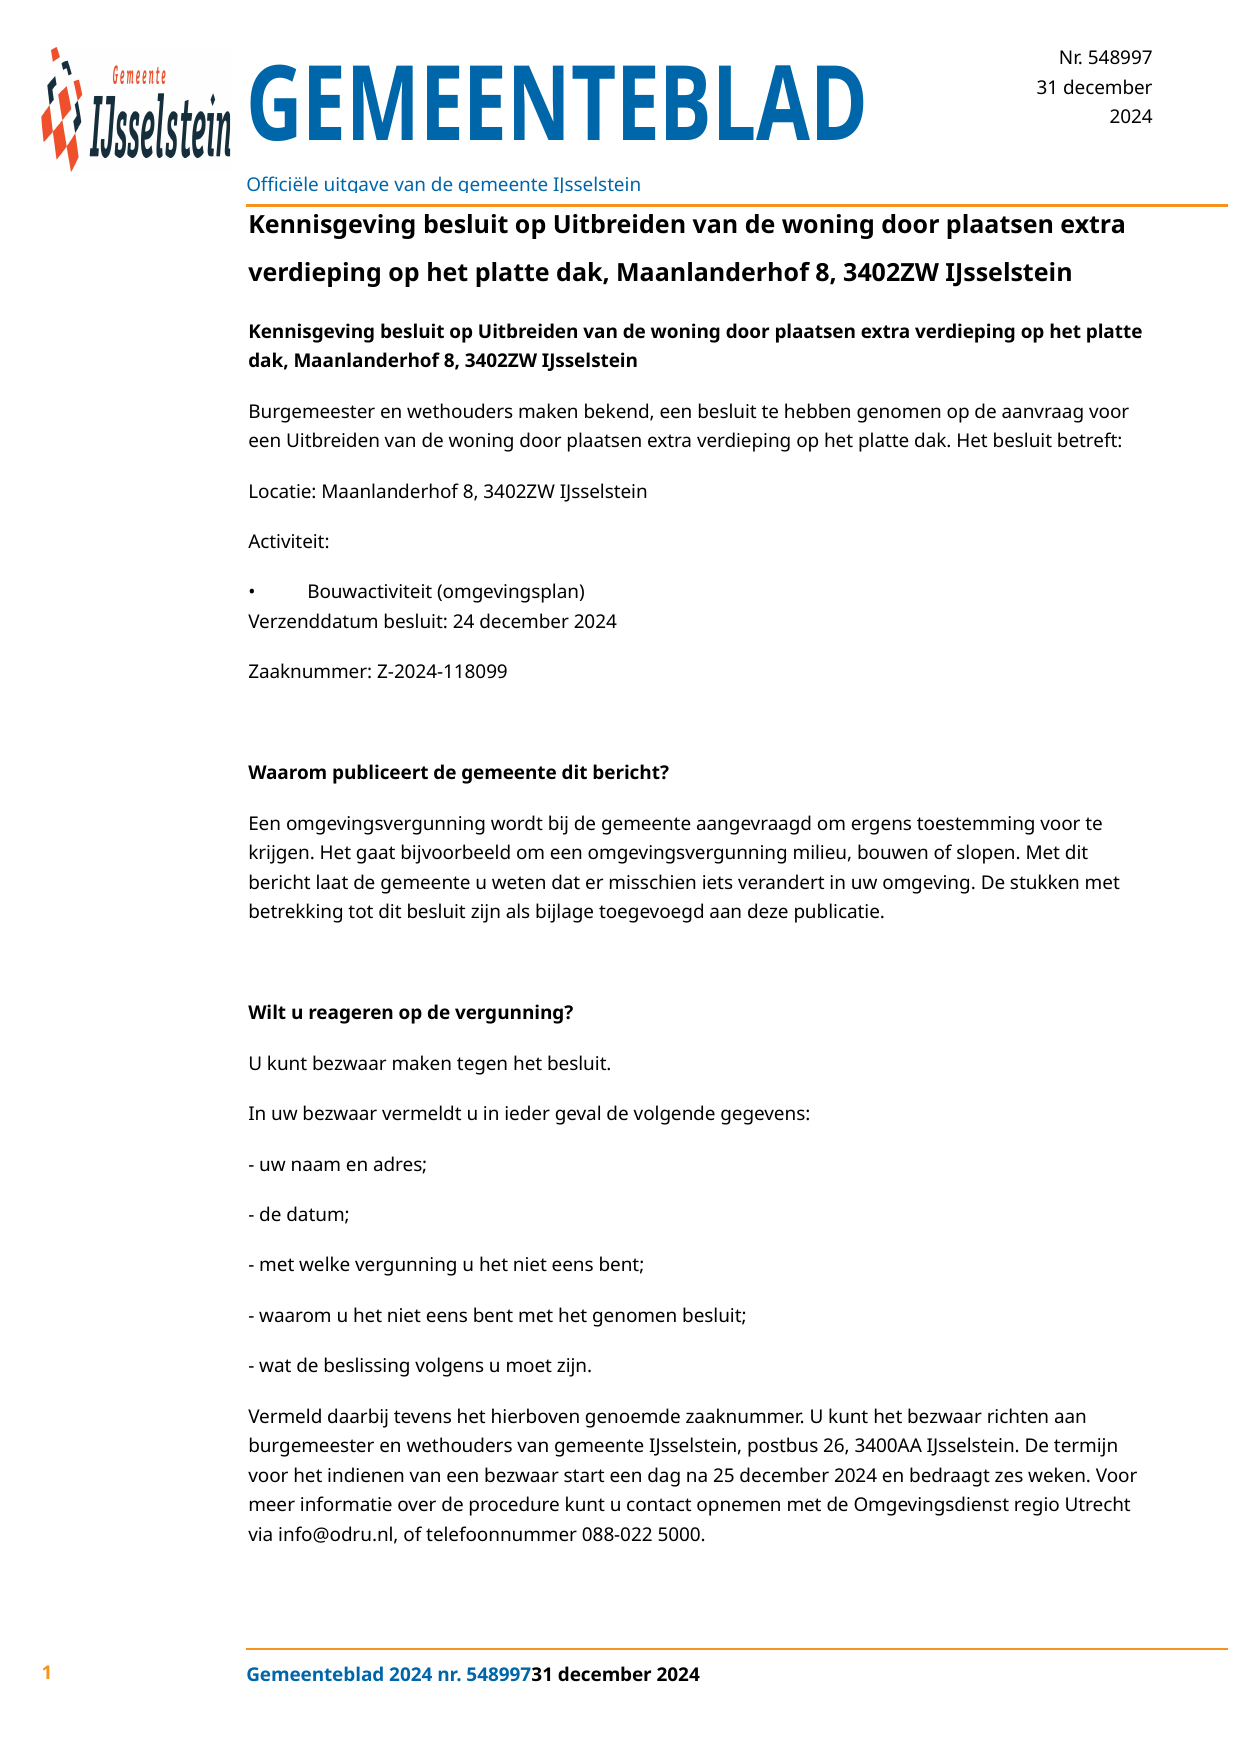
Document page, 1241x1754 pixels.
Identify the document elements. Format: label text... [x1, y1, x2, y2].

text Zaaknummer: Z-2024-118099 [248, 659, 1152, 684]
text Kennisgeving besluit op Uitbreiden van de woning door plaatsen extra verdieping op het platte dak, Maanlanderhof 8, 3402ZW IJsselstein [248, 207, 1152, 288]
list Bouwactiviteit (omgevingsplan) [248, 579, 1152, 604]
text Burgemeester en wethouders maken bekend, een besluit te hebben genomen op de aanvraag voor een Uitbreiden van de woning door plaatsen extra verdieping op het platte dak. Het besluit betreft: [248, 398, 1152, 453]
text - uw naam en adres; [248, 1151, 1152, 1177]
text Vermeld daarbij tevens het hierboven genoemde zaaknummer. U kunt het bezwaar richten aan burgemeester en wethouders van gemeente IJsselstein, postbus 26, 3400AA IJsselstein. De termijn voor het indienen van een bezwaar start een dag na 25 december 2024 en bedraagt zes weken. Voor meer informatie over de procedure kunt u contact opnemen met de Omgevingsdienst regio Utrecht via info@odru.nl, of telefoonnummer 088-022 5000. [248, 1403, 1152, 1547]
text Verzenddatum besluit: 24 december 2024 [248, 608, 1152, 634]
text - de datum; [248, 1201, 1152, 1227]
picture [41, 47, 231, 172]
text U kunt bezwaar maken tegen het besluit. [248, 1050, 1152, 1076]
text Kennisgeving besluit op Uitbreiden van de woning door plaatsen extra verdieping op het platte dak, Maanlanderhof 8, 3402ZW IJsselstein [248, 318, 1152, 373]
text Locatie: Maanlanderhof 8, 3402ZW IJsselstein [248, 478, 1152, 504]
text Wilt u reageren op de vergunning? [248, 999, 1152, 1025]
text In uw bezwaar vermeldt u in ieder geval de volgende gegevens: [248, 1100, 1152, 1126]
text - wat de beslissing volgens u moet zijn. [248, 1352, 1152, 1378]
text - waarom u het niet eens bent met het genomen besluit; [248, 1302, 1152, 1328]
text Waarom publiceert de gemeente dit bericht? [248, 759, 1152, 785]
text Activiteit: [248, 528, 1152, 554]
text Een omgevingsvergunning wordt bij de gemeente aangevraagd om ergens toestemming voor te krijgen. Het gaat bijvoorbeeld om een omgevingsvergunning milieu, bouwen of slopen. Met dit bericht laat de gemeente u weten dat er misschien iets verandert in uw omgeving. De stukken met betrekking tot dit besluit zijn als bijlage toegevoegd aan deze publicatie. [248, 810, 1152, 924]
text - met welke vergunning u het niet eens bent; [248, 1252, 1152, 1277]
